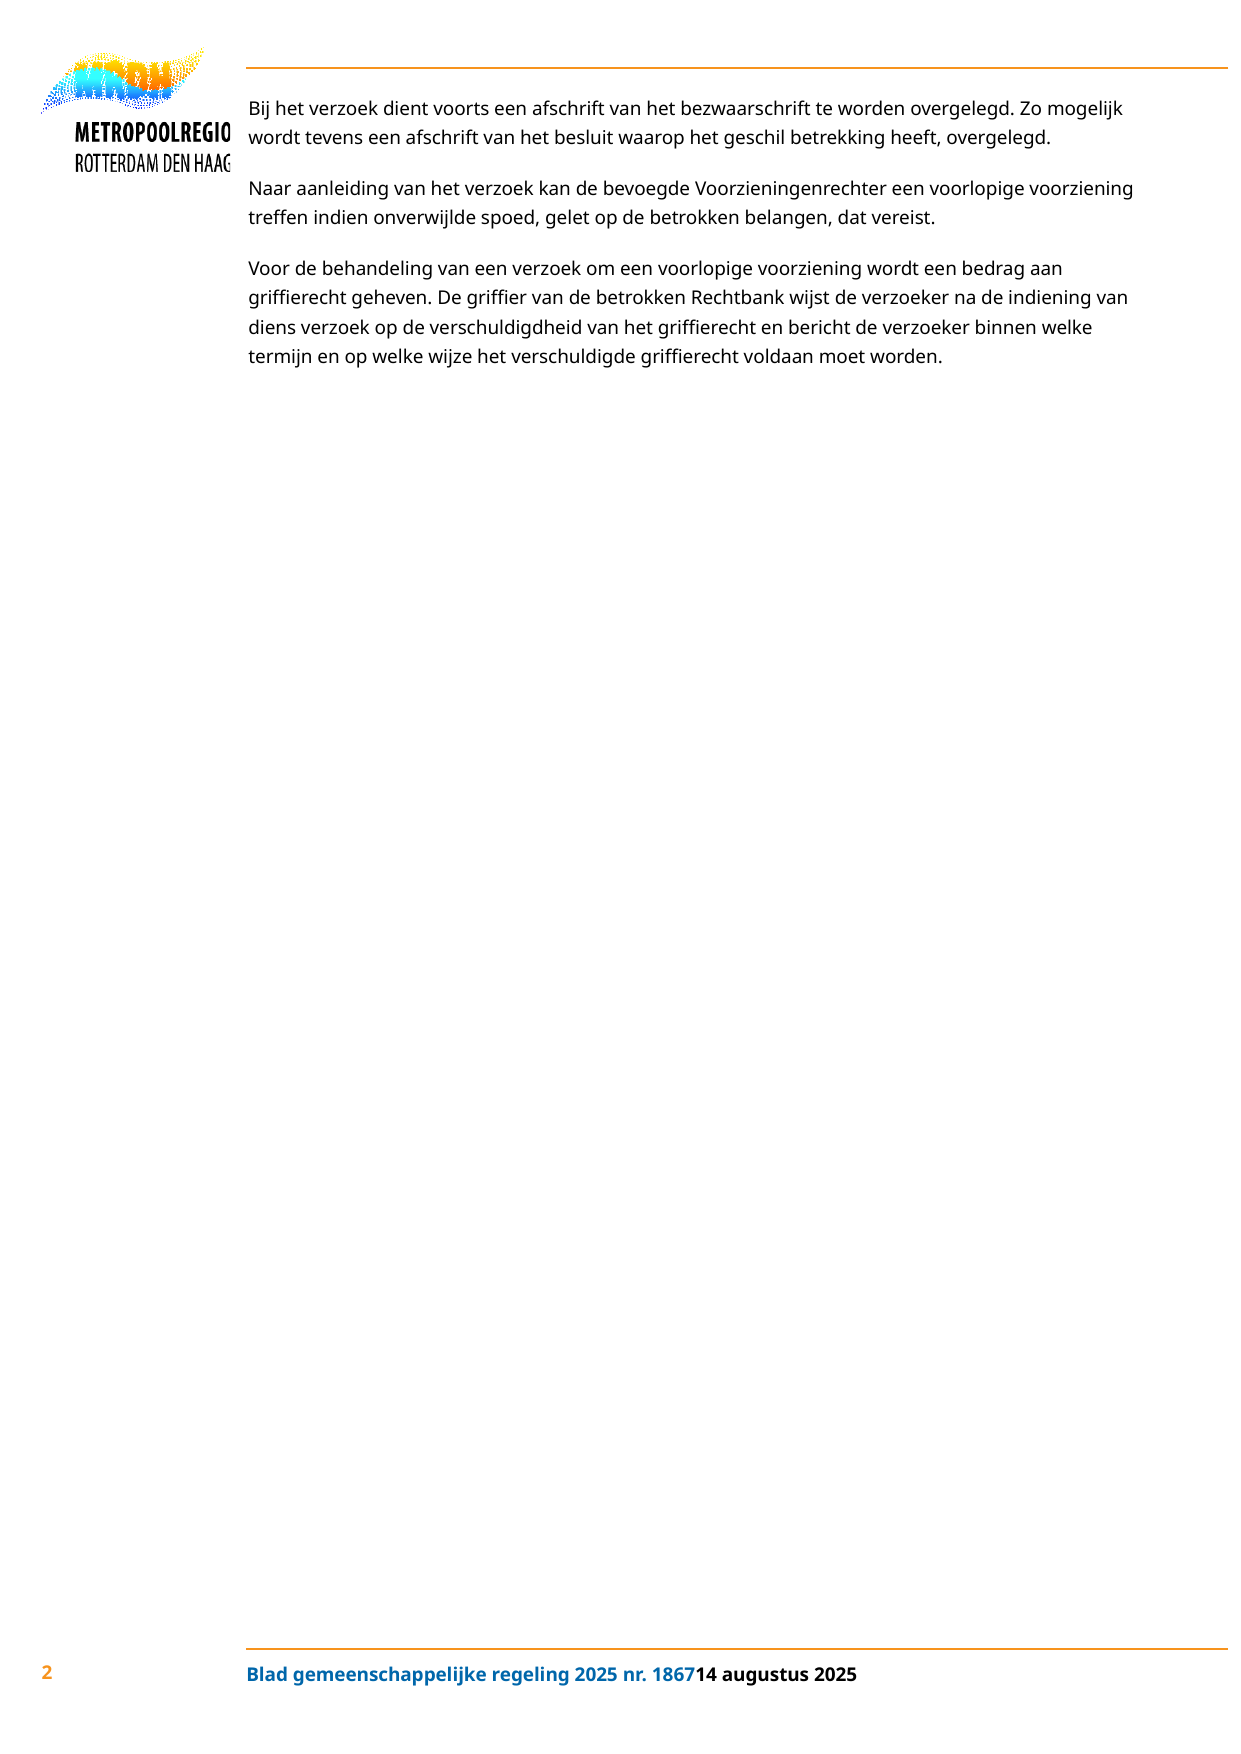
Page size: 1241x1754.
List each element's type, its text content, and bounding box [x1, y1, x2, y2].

text Voor de behandeling van een verzoek om een voorlopige voorziening wordt een bedrag aan griffierecht geheven. De griffier van de betrokken Rechtbank wijst de verzoeker na de indiening van diens verzoek op de verschuldigdheid van het griffierecht en bericht de verzoeker binnen welke termijn en op welke wijze het verschuldigde griffierecht voldaan moet worden. [248, 255, 1152, 369]
text Naar aanleiding van het verzoek kan de bevoegde Voorzieningenrechter een voorlopige voorziening treffen indien onverwijlde spoed, gelet op de betrokken belangen, dat vereist. [248, 175, 1152, 230]
text Bij het verzoek dient voorts een afschrift van het bezwaarschrift te worden overgelegd. Zo mogelijk wordt tevens een afschrift van het besluit waarop het geschil betrekking heeft, overgelegd. [248, 95, 1152, 150]
picture [41, 47, 231, 172]
